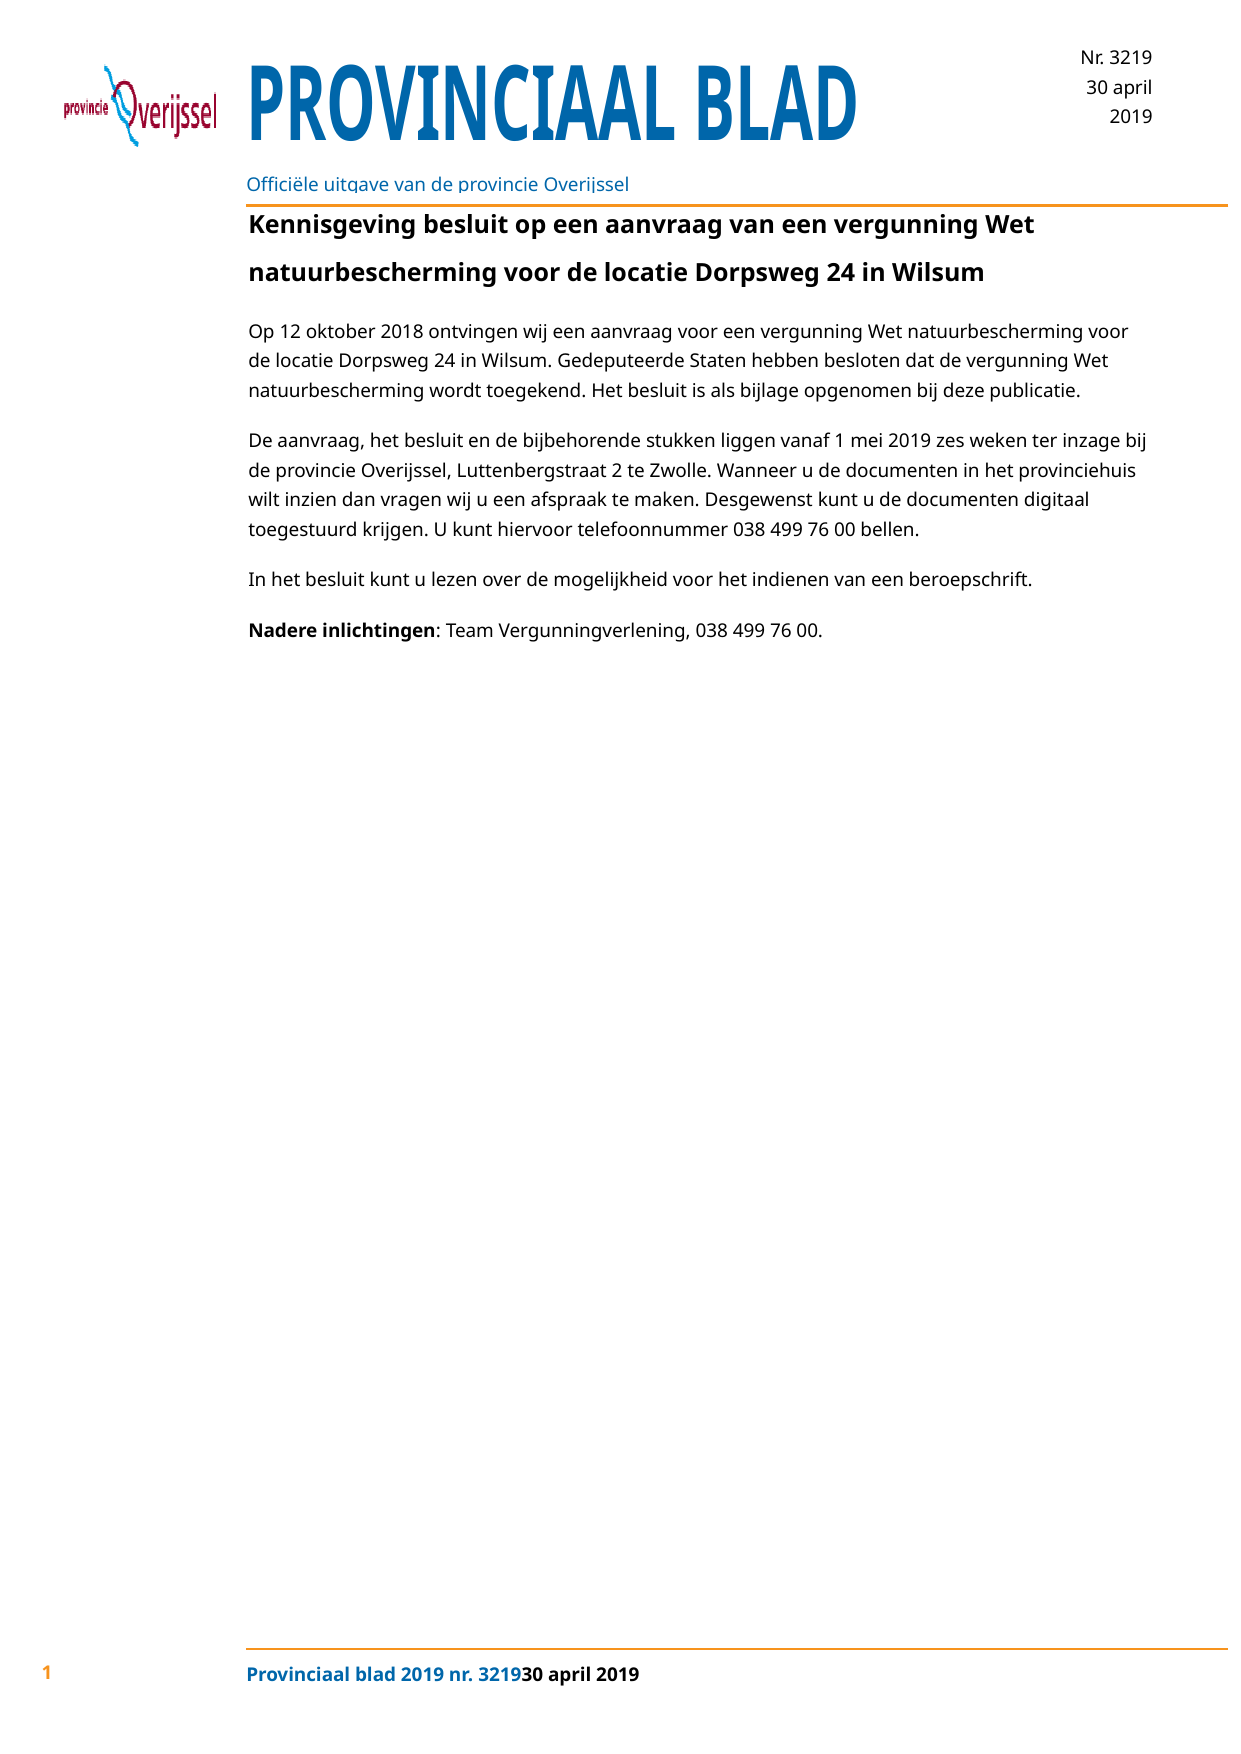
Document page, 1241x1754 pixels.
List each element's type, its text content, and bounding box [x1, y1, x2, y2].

text In het besluit kunt u lezen over de mogelijkheid voor het indienen van een beroepschrift. [248, 567, 1152, 592]
text Nadere inlichtingen: Team Vergunningverlening, 038 499 76 00. [248, 617, 1152, 643]
text Op 12 oktober 2018 ontvingen wij een aanvraag voor een vergunning Wet natuurbescherming voor de locatie Dorpsweg 24 in Wilsum. Gedeputeerde Staten hebben besloten dat de vergunning Wet natuurbescherming wordt toegekend. Het besluit is als bijlage opgenomen bij deze publicatie. [248, 318, 1152, 403]
text Kennisgeving besluit op een aanvraag van een vergunning Wet natuurbescherming voor de locatie Dorpsweg 24 in Wilsum [248, 207, 1152, 288]
text De aanvraag, het besluit en de bijbehorende stukken liggen vanaf 1 mei 2019 zes weken ter inzage bij de provincie Overijssel, Luttenbergstraat 2 te Zwolle. Wanneer u de documenten in het provinciehuis wilt inzien dan vragen wij u een afspraak te maken. Desgewenst kunt u de documenten digitaal toegestuurd krijgen. U kunt hiervoor telefoonnummer 038 499 76 00 bellen. [248, 427, 1152, 542]
picture [41, 47, 231, 172]
